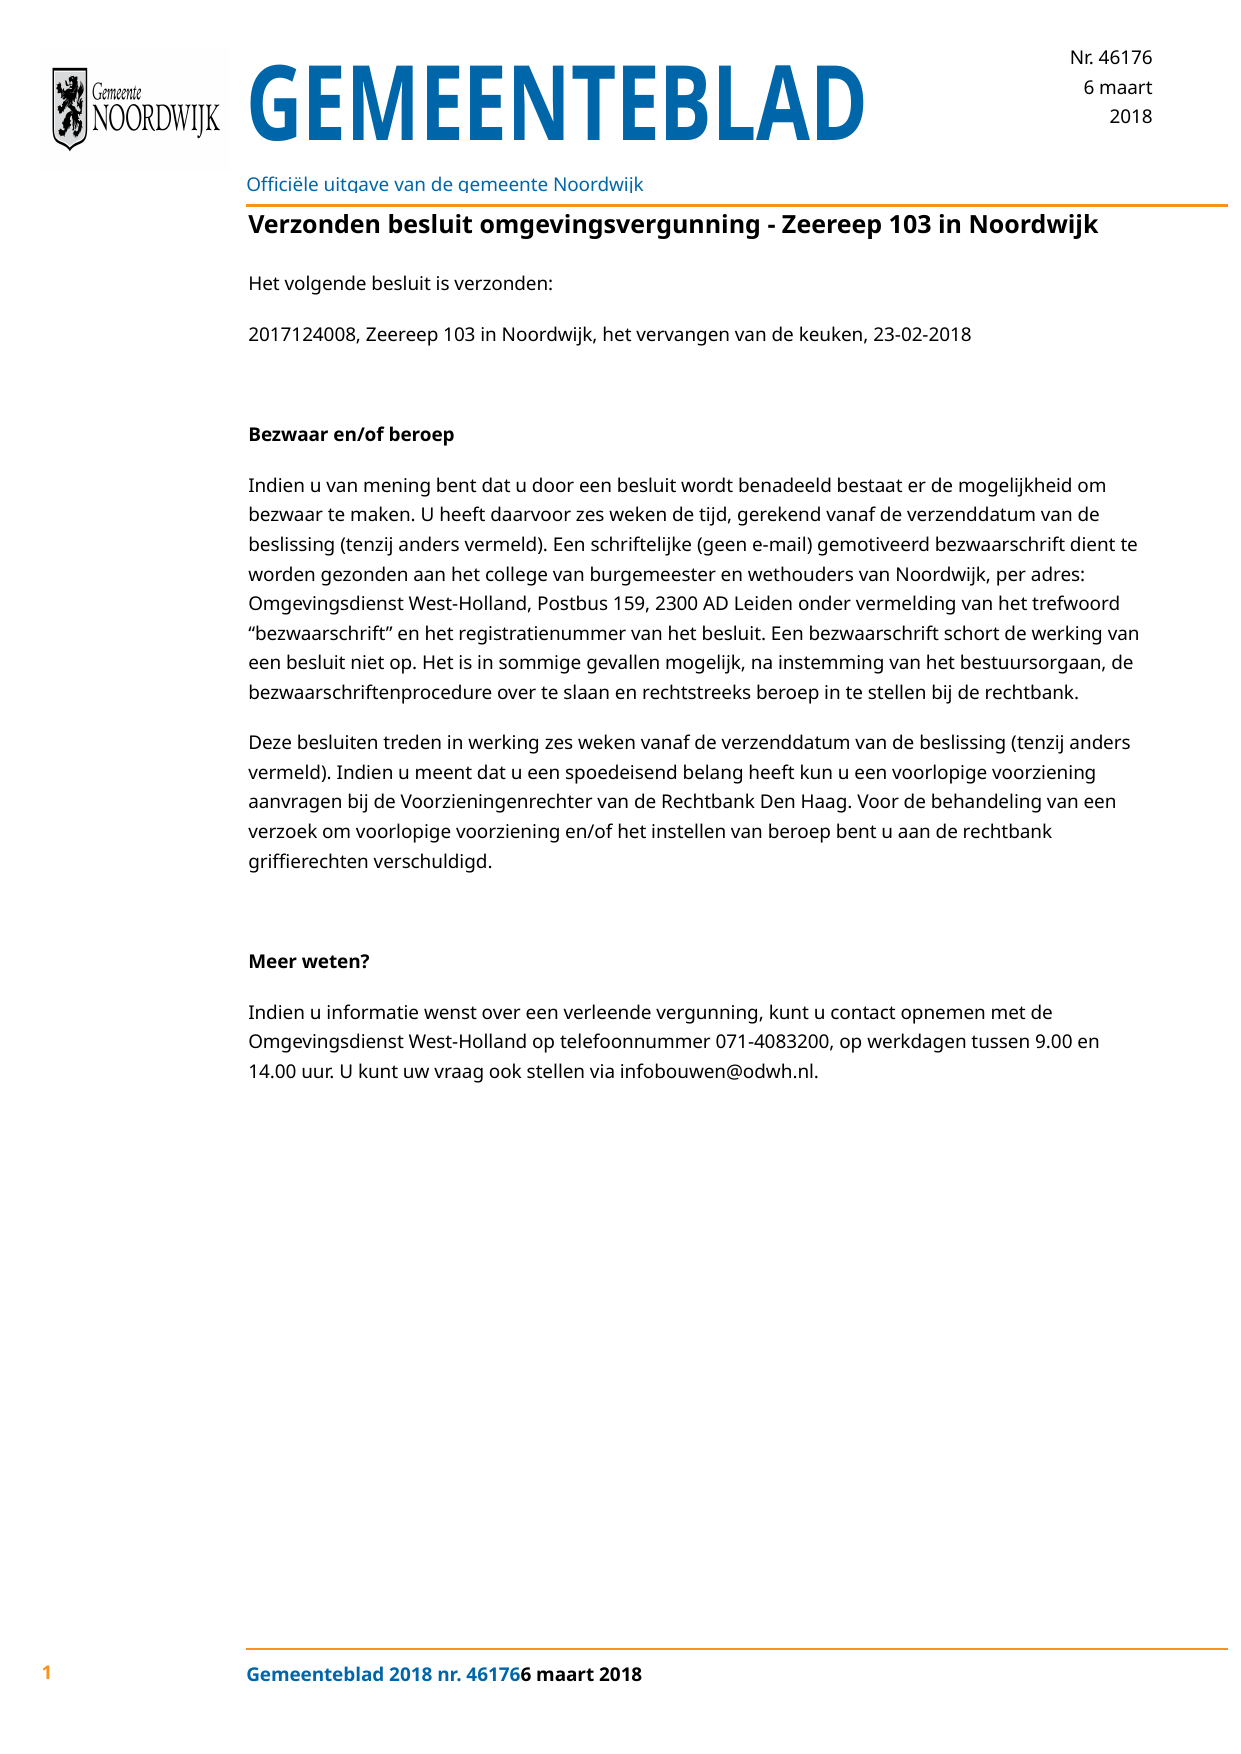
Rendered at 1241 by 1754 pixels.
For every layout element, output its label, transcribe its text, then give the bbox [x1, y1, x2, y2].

text Indien u van mening bent dat u door een besluit wordt benadeeld bestaat er de mogelijkheid om bezwaar te maken. U heeft daarvoor zes weken de tijd, gerekend vanaf de verzenddatum van de beslissing (tenzij anders vermeld). Een schriftelijke (geen e-mail) gemotiveerd bezwaarschrift dient te worden gezonden aan het college van burgemeester en wethouders van Noordwijk, per adres: Omgevingsdienst West-Holland, Postbus 159, 2300 AD Leiden onder vermelding van het trefwoord “bezwaarschrift” en het registratienummer van het besluit. Een bezwaarschrift schort de werking van een besluit niet op. Het is in sommige gevallen mogelijk, na instemming van het bestuursorgaan, de bezwaarschriftenprocedure over te slaan en rechtstreeks beroep in te stellen bij de rechtbank. [248, 472, 1152, 705]
text Het volgende besluit is verzonden: [248, 270, 1152, 296]
text Deze besluiten treden in werking zes weken vanaf de verzenddatum van de beslissing (tenzij anders vermeld). Indien u meent dat u een spoedeisend belang heeft kun u een voorlopige voorziening aanvragen bij de Voorzieningenrechter van de Rechtbank Den Haag. Voor de behandeling van een verzoek om voorlopige voorziening en/of het instellen van beroep bent u aan de rechtbank griffierechten verschuldigd. [248, 729, 1152, 873]
text Indien u informatie wenst over een verleende vergunning, kunt u contact opnemen met de Omgevingsdienst West-Holland op telefoonnummer 071-4083200, op werkdagen tussen 9.00 en 14.00 uur. U kunt uw vraag ook stellen via infobouwen@odwh.nl. [248, 999, 1152, 1084]
text 2017124008, Zeereep 103 in Noordwijk, het vervangen van de keuken, 23-02-2018 [248, 321, 1152, 346]
text Verzonden besluit omgevingsvergunning - Zeereep 103 in Noordwijk [248, 207, 1152, 241]
picture [41, 47, 231, 172]
text Meer weten? [248, 949, 1152, 974]
text Bezwaar en/of beroep [248, 422, 1152, 447]
